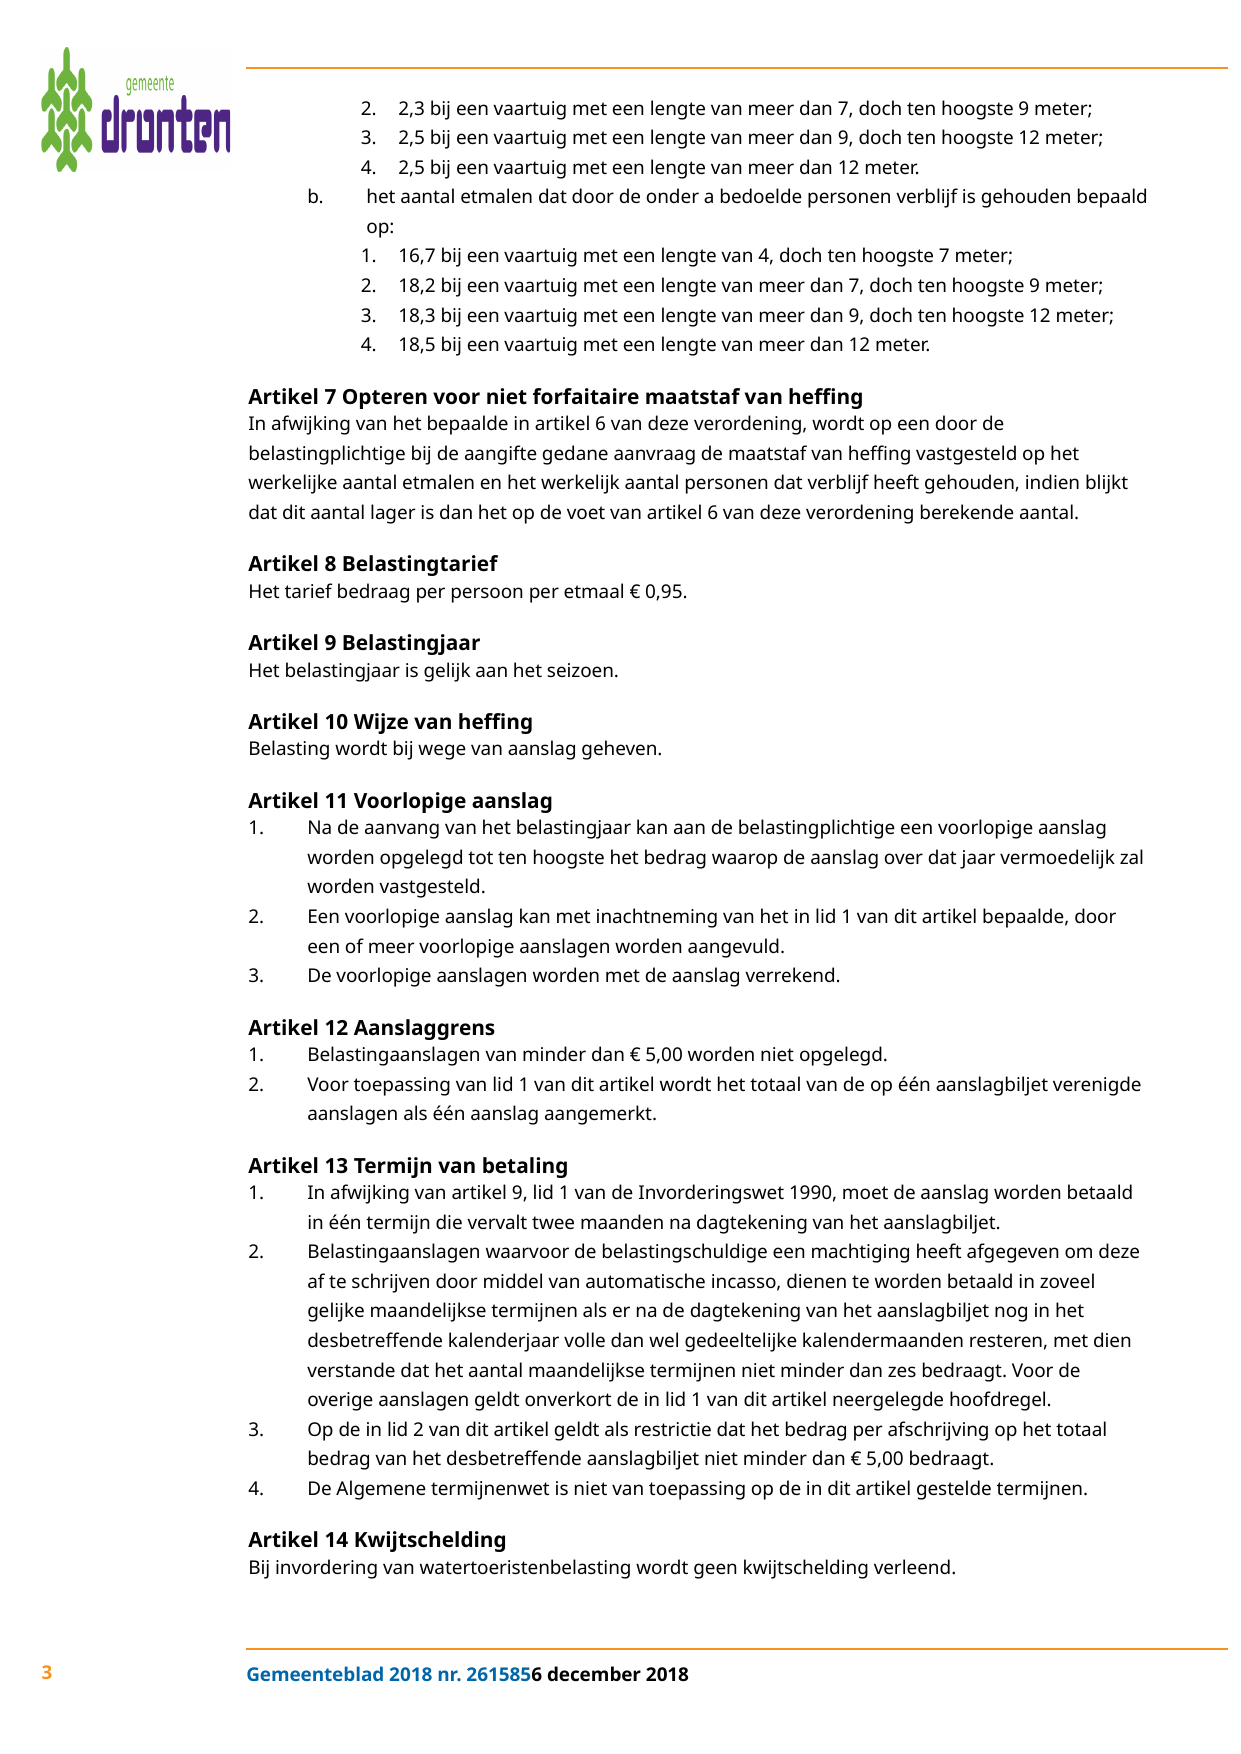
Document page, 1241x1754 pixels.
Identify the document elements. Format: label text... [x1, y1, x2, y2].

list het aantal etmalen dat door de onder a bedoelde personen verblijf is gehouden bepaald op: [307, 183, 1152, 239]
list 18,3 bij een vaartuig met een lengte van meer dan 9, doch ten hoogste 12 meter; [361, 302, 1152, 328]
text Artikel 8 Belastingtarief [248, 549, 1152, 578]
list 2,5 bij een vaartuig met een lengte van meer dan 9, doch ten hoogste 12 meter; [361, 124, 1152, 150]
text In afwijking van het bepaalde in artikel 6 van deze verordening, wordt op een door de belastingplichtige bij de aangifte gedane aanvraag de maatstaf van heffing vastgesteld op het werkelijke aantal etmalen en het werkelijk aantal personen dat verblijf heeft gehouden, indien blijkt dat dit aantal lager is dan het op de voet van artikel 6 van deze verordening berekende aantal. [248, 410, 1152, 525]
text Artikel 9 Belastingjaar [248, 628, 1152, 657]
list Belastingaanslagen waarvoor de belastingschuldige een machtiging heeft afgegeven om deze af te schrijven door middel van automatische incasso, dienen te worden betaald in zoveel gelijke maandelijkse termijnen als er na de dagtekening van het aanslagbiljet nog in het desbetreffende kalenderjaar volle dan wel gedeeltelijke kalendermaanden resteren, met dien verstande dat het aantal maandelijkse termijnen niet minder dan zes bedraagt. Voor de overige aanslagen geldt onverkort de in lid 1 van dit artikel neergelegde hoofdregel. [248, 1238, 1152, 1412]
text Artikel 7 Opteren voor niet forfaitaire maatstaf van heffing [248, 382, 1152, 410]
text Artikel 12 Aanslaggrens [248, 1013, 1152, 1041]
text Artikel 11 Voorlopige aanslag [248, 786, 1152, 814]
list De Algemene termijnenwet is niet van toepassing op de in dit artikel gestelde termijnen. [248, 1475, 1152, 1501]
text Bij invordering van watertoeristenbelasting wordt geen kwijtschelding verleend. [248, 1554, 1152, 1580]
list Op de in lid 2 van dit artikel geldt als restrictie dat het bedrag per afschrijving op het totaal bedrag van het desbetreffende aanslagbiljet niet minder dan € 5,00 bedraagt. [248, 1416, 1152, 1471]
list 18,5 bij een vaartuig met een lengte van meer dan 12 meter. [361, 331, 1152, 357]
list 16,7 bij een vaartuig met een lengte van 4, doch ten hoogste 7 meter; [361, 243, 1152, 268]
list Voor toepassing van lid 1 van dit artikel wordt het totaal van de op één aanslagbiljet verenigde aanslagen als één aanslag aangemerkt. [248, 1071, 1152, 1126]
picture [41, 47, 231, 172]
text Artikel 10 Wijze van heffing [248, 707, 1152, 736]
list Een voorlopige aanslag kan met inachtneming van het in lid 1 van dit artikel bepaalde, door een of meer voorlopige aanslagen worden aangevuld. [248, 903, 1152, 958]
text Belasting wordt bij wege van aanslag geheven. [248, 736, 1152, 761]
list In afwijking van artikel 9, lid 1 van de Invorderingswet 1990, moet de aanslag worden betaald in één termijn die vervalt twee maanden na dagtekening van het aanslagbiljet. [248, 1179, 1152, 1234]
text Artikel 14 Kwijtschelding [248, 1526, 1152, 1554]
list Na de aanvang van het belastingjaar kan aan de belastingplichtige een voorlopige aanslag worden opgelegd tot ten hoogste het bedrag waarop de aanslag over dat jaar vermoedelijk zal worden vastgesteld. [248, 814, 1152, 899]
text Het belastingjaar is gelijk aan het seizoen. [248, 657, 1152, 682]
text Artikel 13 Termijn van betaling [248, 1151, 1152, 1179]
list Belastingaanslagen van minder dan € 5,00 worden niet opgelegd. [248, 1041, 1152, 1067]
list 2,5 bij een vaartuig met een lengte van meer dan 12 meter. [361, 154, 1152, 180]
list De voorlopige aanslagen worden met de aanslag verrekend. [248, 962, 1152, 988]
list 18,2 bij een vaartuig met een lengte van meer dan 7, doch ten hoogste 9 meter; [361, 272, 1152, 298]
text Het tarief bedraag per persoon per etmaal € 0,95. [248, 578, 1152, 604]
list 2,3 bij een vaartuig met een lengte van meer dan 7, doch ten hoogste 9 meter; [361, 95, 1152, 121]
